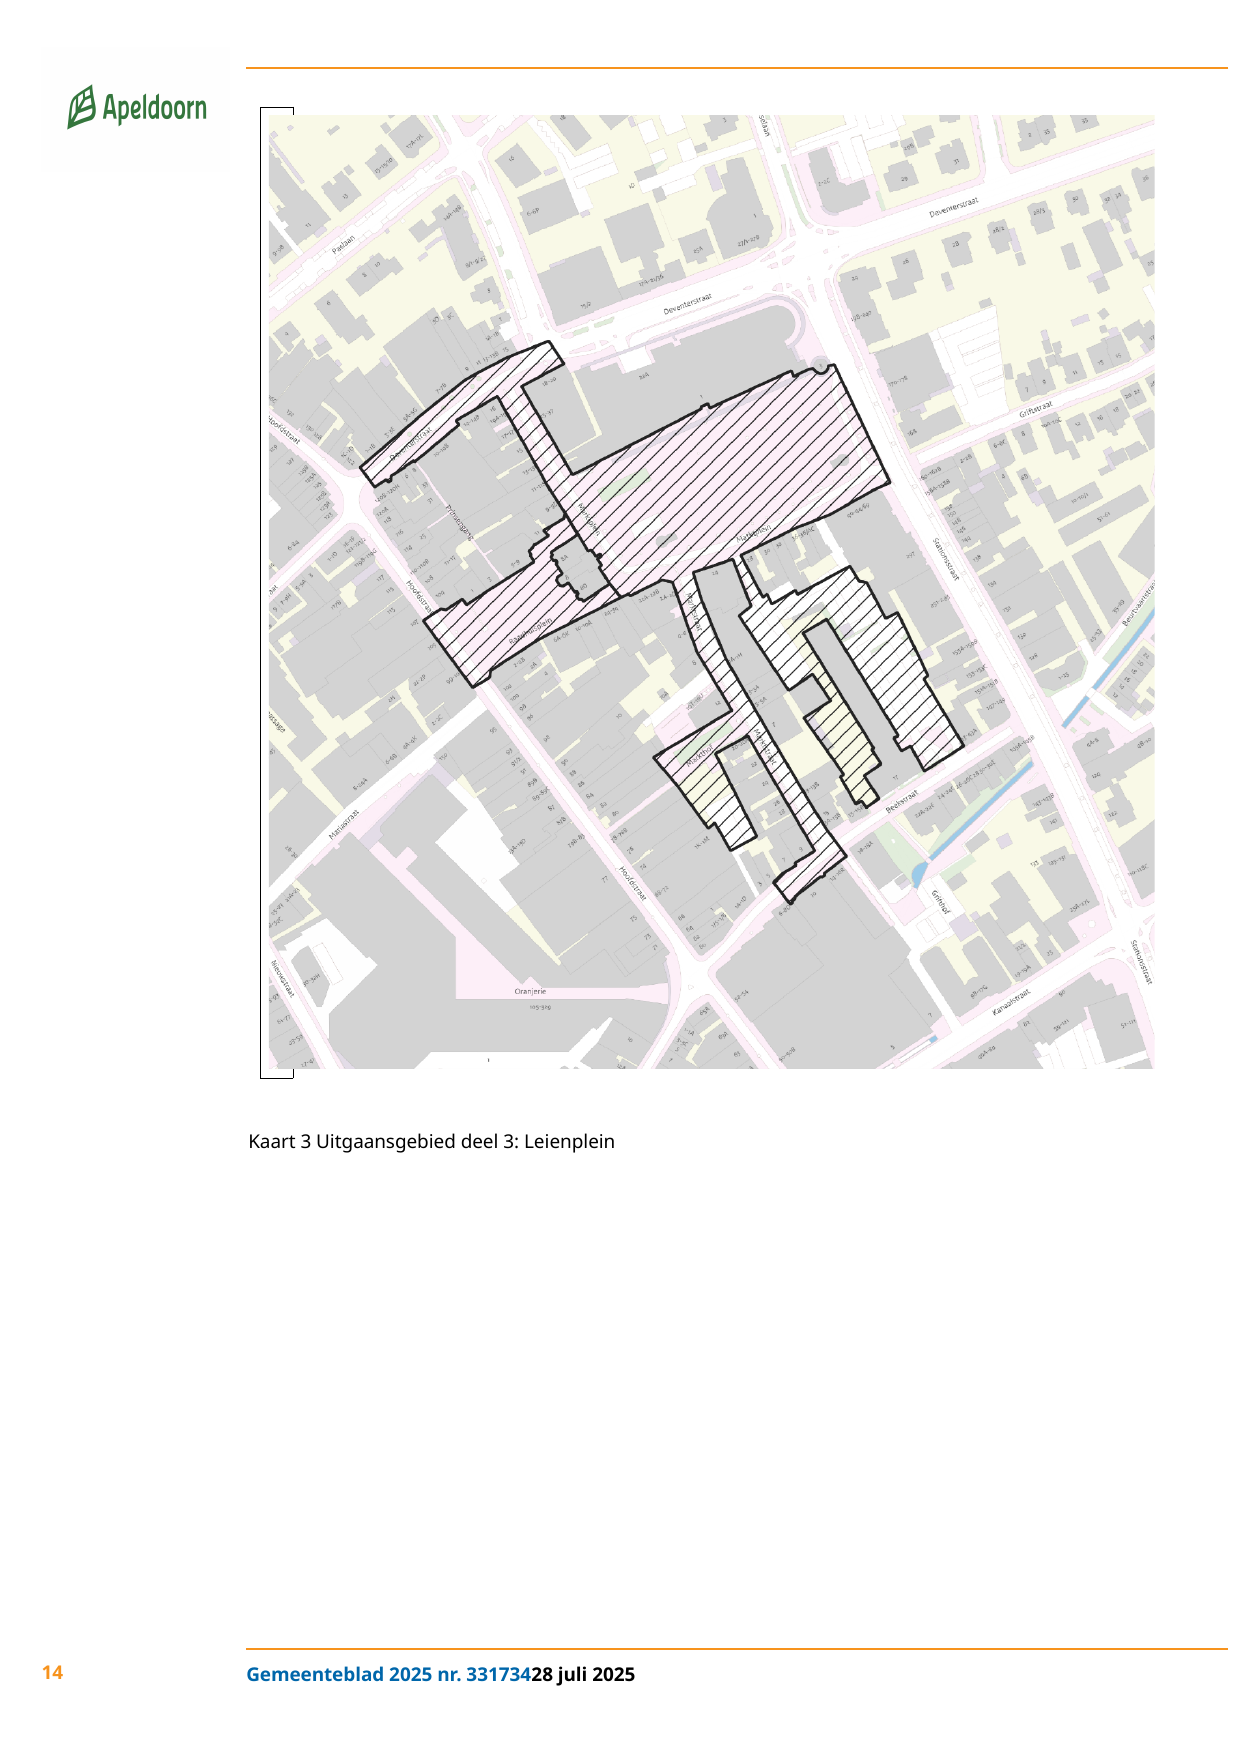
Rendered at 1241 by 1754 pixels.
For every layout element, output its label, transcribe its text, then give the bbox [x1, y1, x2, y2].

picture [41, 47, 231, 172]
picture [268, 115, 1155, 1069]
text Kaart 3 Uitgaansgebied deel 3: Leienplein [248, 1129, 1152, 1154]
